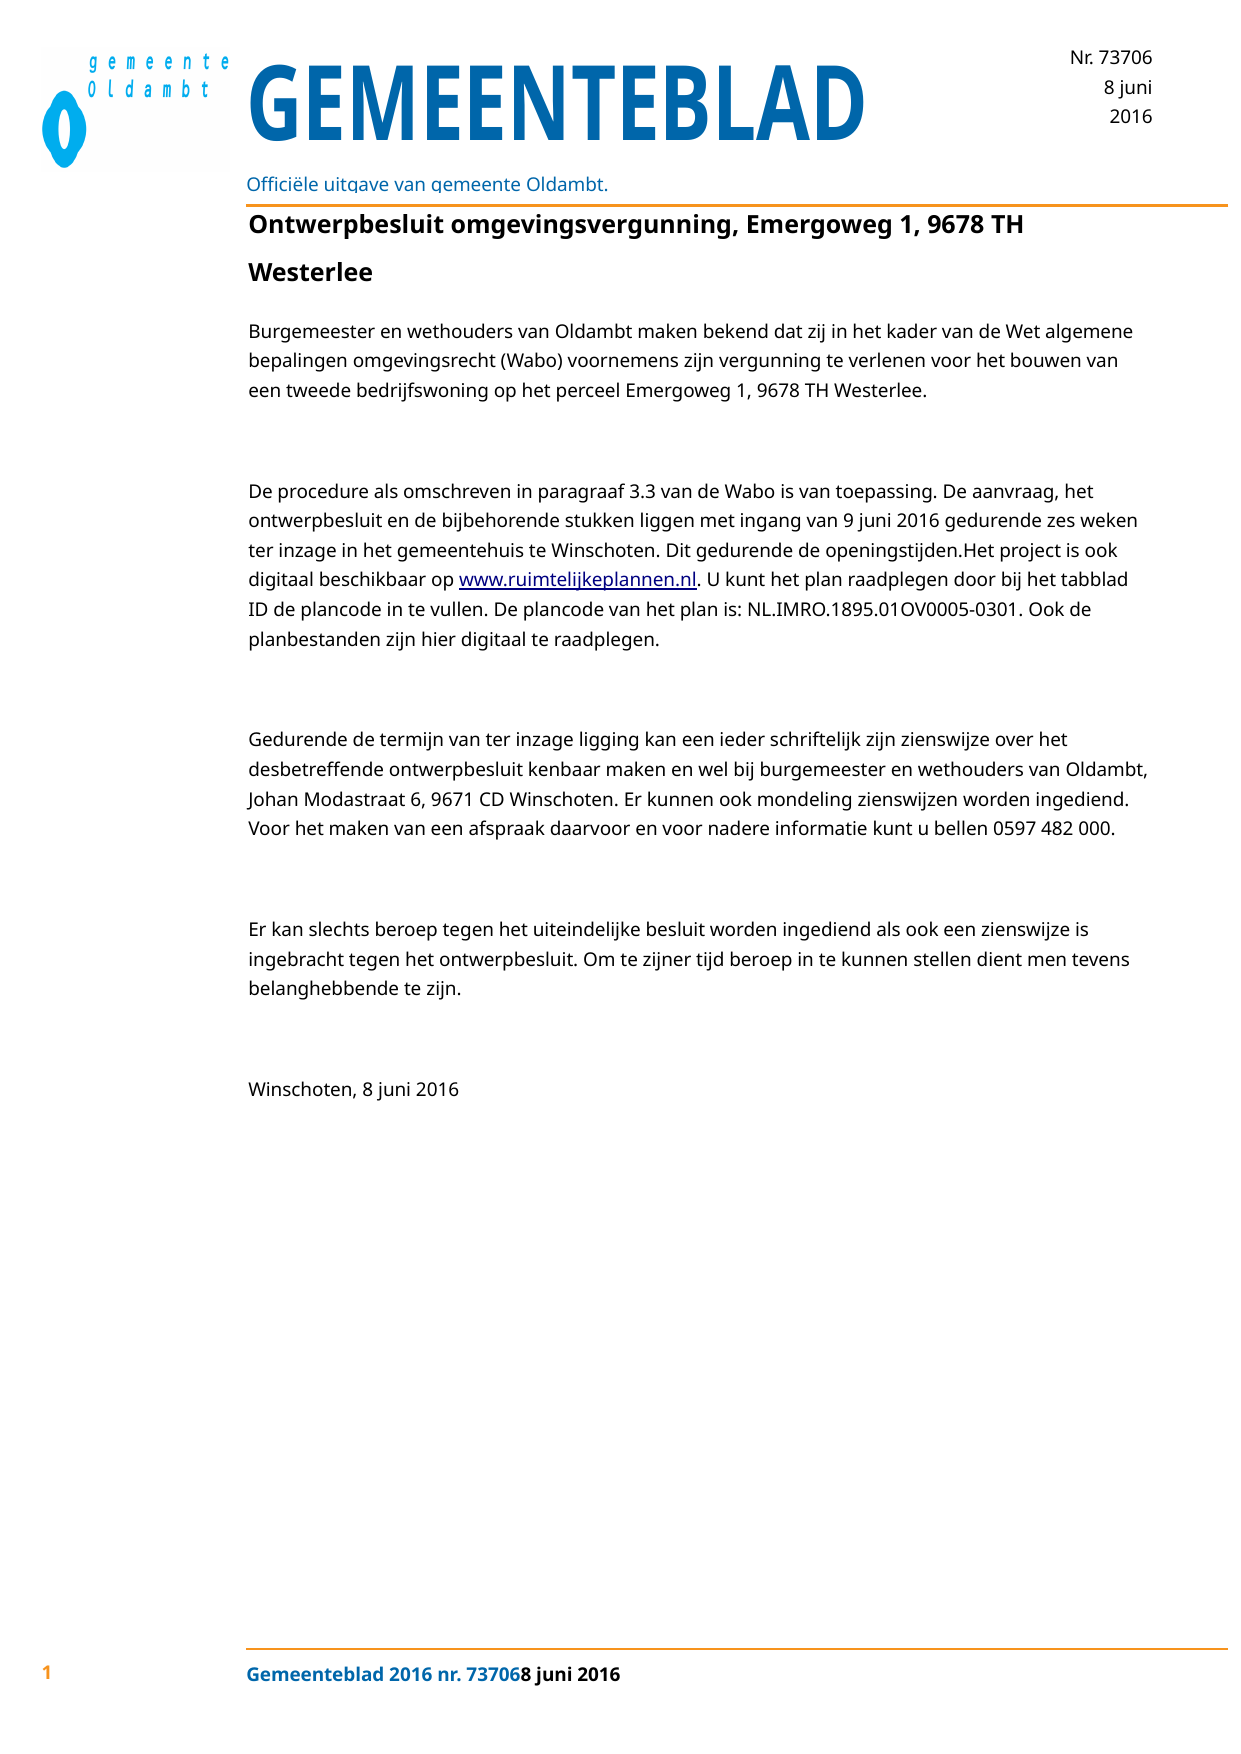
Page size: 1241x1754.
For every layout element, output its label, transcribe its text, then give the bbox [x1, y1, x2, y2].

picture [41, 47, 231, 172]
text Winschoten, 8 juni 2016 [248, 1076, 1152, 1102]
text Burgemeester en wethouders van Oldambt maken bekend dat zij in het kader van de Wet algemene bepalingen omgevingsrecht (Wabo) voornemens zijn vergunning te verlenen voor het bouwen van een tweede bedrijfswoning op het perceel Emergoweg 1, 9678 TH Westerlee. [248, 318, 1152, 403]
text Gedurende de termijn van ter inzage ligging kan een ieder schriftelijk zijn zienswijze over het desbetreffende ontwerpbesluit kenbaar maken en wel bij burgemeester en wethouders van Oldambt, Johan Modastraat 6, 9671 CD Winschoten. Er kunnen ook mondeling zienswijzen worden ingediend. Voor het maken van een afspraak daarvoor en voor nadere informatie kunt u bellen 0597 482 000. [248, 727, 1152, 841]
text Ontwerpbesluit omgevingsvergunning, Emergoweg 1, 9678 TH Westerlee [248, 207, 1152, 288]
text Er kan slechts beroep tegen het uiteindelijke besluit worden ingediend als ook een zienswijze is ingebracht tegen het ontwerpbesluit. Om te zijner tijd beroep in te kunnen stellen dient men tevens belanghebbende te zijn. [248, 916, 1152, 1001]
text De procedure als omschreven in paragraaf 3.3 van de Wabo is van toepassing. De aanvraag, het ontwerpbesluit en de bijbehorende stukken liggen met ingang van 9 juni 2016 gedurende zes weken ter inzage in het gemeentehuis te Winschoten. Dit gedurende de openingstijden.Het project is ook digitaal beschikbaar op www.ruimtelijkeplannen.nl. U kunt het plan raadplegen door bij het tabblad ID de plancode in te vullen. De plancode van het plan is: NL.IMRO.1895.01OV0005-0301. Ook de planbestanden zijn hier digitaal te raadplegen. [248, 478, 1152, 652]
